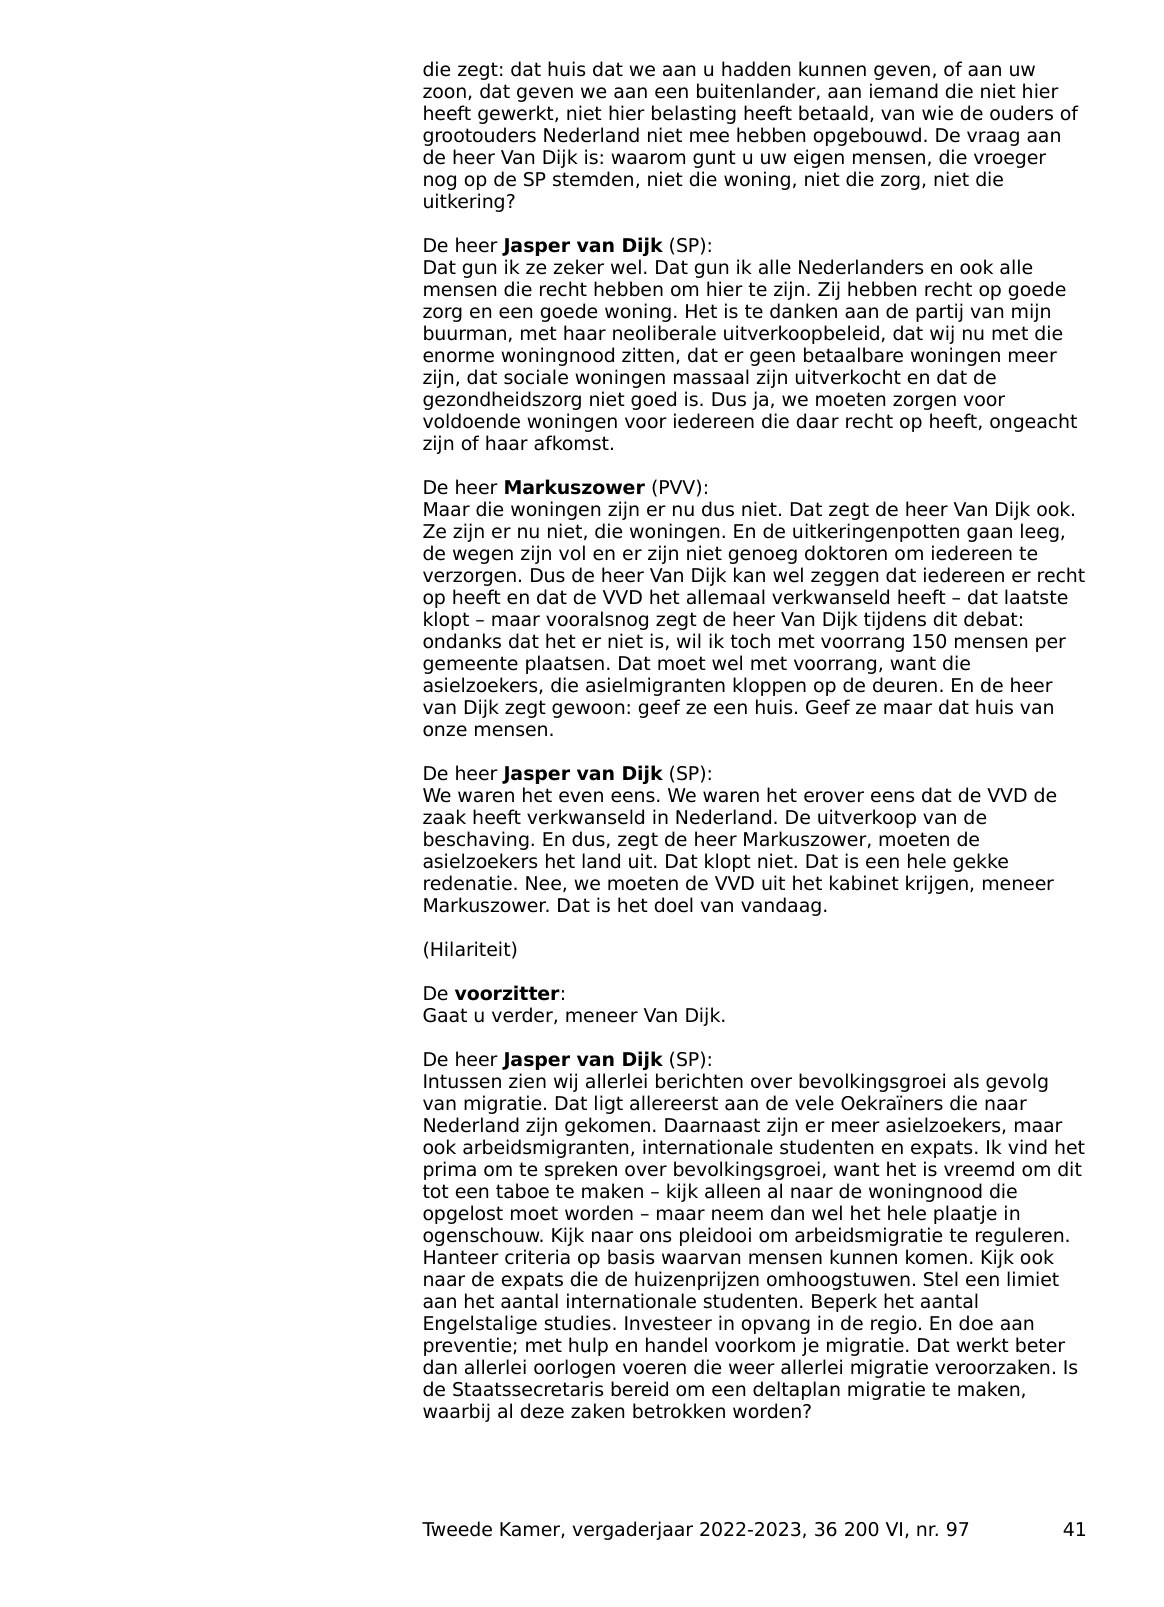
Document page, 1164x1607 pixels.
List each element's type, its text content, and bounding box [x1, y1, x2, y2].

text De voorzitter: [422, 983, 1087, 1005]
text (Hilariteit) [422, 939, 1087, 961]
text Intussen zien wij allerlei berichten over bevolkingsgroei als gevolg van migratie. Dat ligt allereerst aan de vele Oekraïners die naar Nederland zijn gekomen. Daarnaast zijn er meer asielzoekers, maar ook arbeidsmigranten, internationale studenten en expats. Ik vind het prima om te spreken over bevolkingsgroei, want het is vreemd om dit tot een taboe te maken – kijk alleen al naar de woningnood die opgelost moet worden – maar neem dan wel het hele plaatje in ogenschouw. Kijk naar ons pleidooi om arbeidsmigratie te reguleren. Hanteer criteria op basis waarvan mensen kunnen komen. Kijk ook naar de expats die de huizenprijzen omhoogstuwen. Stel een limiet aan het aantal internationale studenten. Beperk het aantal Engelstalige studies. Investeer in opvang in de regio. En doe aan preventie; met hulp en handel voorkom je migratie. Dat werkt beter dan allerlei oorlogen voeren die weer allerlei migratie veroorzaken. Is de Staatssecretaris bereid om een deltaplan migratie te maken, waarbij al deze zaken betrokken worden? [422, 1071, 1087, 1423]
text De heer Jasper van Dijk (SP): [422, 763, 1087, 785]
text De heer Markuszower (PVV): [422, 477, 1087, 499]
text Maar die woningen zijn er nu dus niet. Dat zegt de heer Van Dijk ook. Ze zijn er nu niet, die woningen. En de uitkeringenpotten gaan leeg, de wegen zijn vol en er zijn niet genoeg doktoren om iedereen te verzorgen. Dus de heer Van Dijk kan wel zeggen dat iedereen er recht op heeft en dat de VVD het allemaal verkwanseld heeft – dat laatste klopt – maar vooralsnog zegt de heer Van Dijk tijdens dit debat: ondanks dat het er niet is, wil ik toch met voorrang 150 mensen per gemeente plaatsen. Dat moet wel met voorrang, want die asielzoekers, die asielmigranten kloppen op de deuren. En de heer van Dijk zegt gewoon: geef ze een huis. Geef ze maar dat huis van onze mensen. [422, 499, 1087, 741]
text Gaat u verder, meneer Van Dijk. [422, 1005, 1087, 1027]
text De heer Jasper van Dijk (SP): [422, 235, 1087, 257]
text die zegt: dat huis dat we aan u hadden kunnen geven, of aan uw zoon, dat geven we aan een buitenlander, aan iemand die niet hier heeft gewerkt, niet hier belasting heeft betaald, van wie de ouders of grootouders Nederland niet mee hebben opgebouwd. De vraag aan de heer Van Dijk is: waarom gunt u uw eigen mensen, die vroeger nog op de SP stemden, niet die woning, niet die zorg, niet die uitkering? [422, 59, 1087, 213]
text We waren het even eens. We waren het erover eens dat de VVD de zaak heeft verkwanseld in Nederland. De uitverkoop van de beschaving. En dus, zegt de heer Markuszower, moeten de asielzoekers het land uit. Dat klopt niet. Dat is een hele gekke redenatie. Nee, we moeten de VVD uit het kabinet krijgen, meneer Markuszower. Dat is het doel van vandaag. [422, 785, 1087, 917]
text De heer Jasper van Dijk (SP): [422, 1049, 1087, 1071]
text Dat gun ik ze zeker wel. Dat gun ik alle Nederlanders en ook alle mensen die recht hebben om hier te zijn. Zij hebben recht op goede zorg en een goede woning. Het is te danken aan de partij van mijn buurman, met haar neoliberale uitverkoopbeleid, dat wij nu met die enorme woningnood zitten, dat er geen betaalbare woningen meer zijn, dat sociale woningen massaal zijn uitverkocht en dat de gezondheidszorg niet goed is. Dus ja, we moeten zorgen voor voldoende woningen voor iedereen die daar recht op heeft, ongeacht zijn of haar afkomst. [422, 257, 1087, 455]
